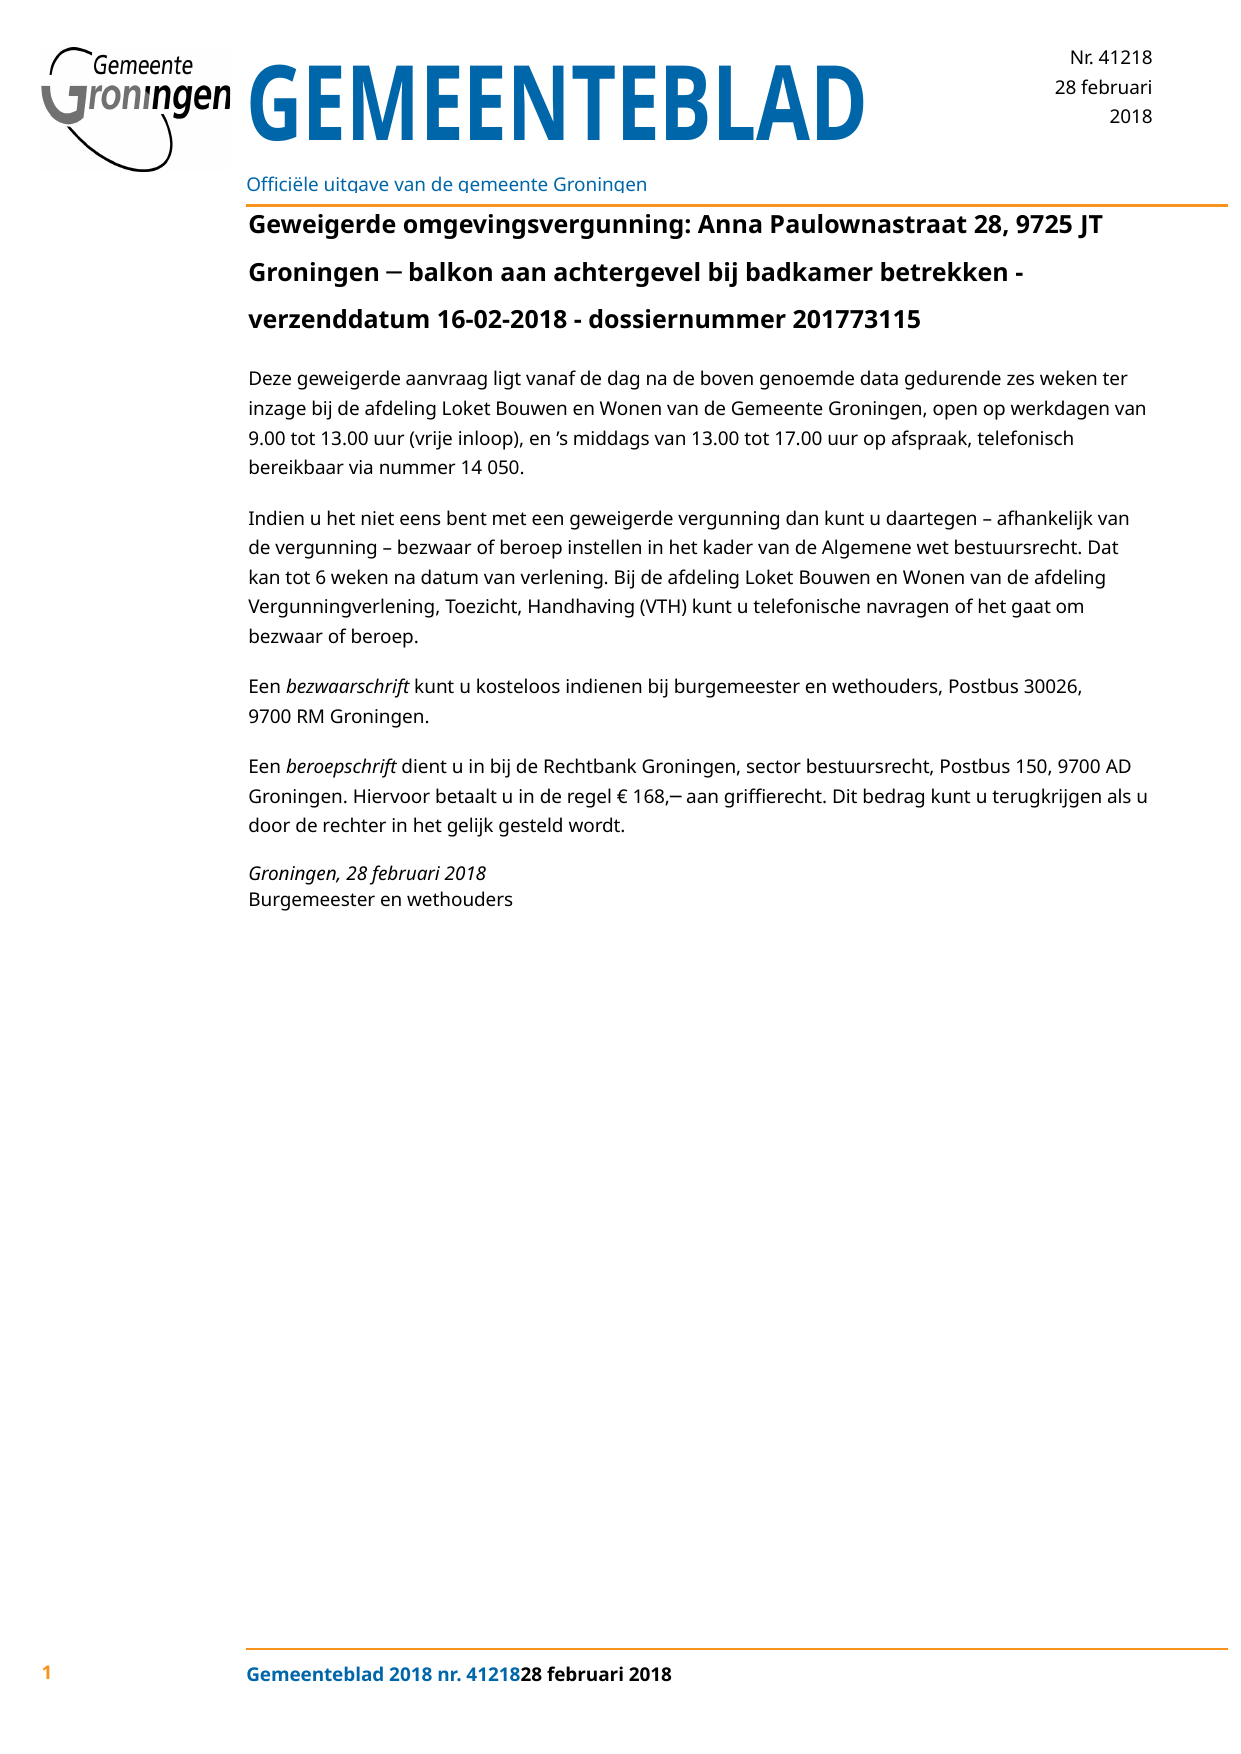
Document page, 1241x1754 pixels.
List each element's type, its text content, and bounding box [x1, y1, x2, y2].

picture [41, 47, 231, 172]
text Een beroepschrift dient u in bij de Rechtbank Groningen, sector bestuursrecht, Postbus 150, 9700 AD Groningen. Hiervoor betaalt u in de regel € 168,─ aan griffierecht. Dit bedrag kunt u terugkrijgen als u door de rechter in het gelijk gesteld wordt. [248, 753, 1152, 838]
text Burgemeester en wethouders [248, 886, 1152, 912]
text Een bezwaarschrift kunt u kosteloos indienen bij burgemeester en wethouders, Postbus 30026, 9700 RM Groningen. [248, 673, 1152, 729]
text Deze geweigerde aanvraag ligt vanaf de dag na de boven genoemde data gedurende zes weken ter inzage bij de afdeling Loket Bouwen en Wonen van de Gemeente Groningen, open op werkdagen van 9.00 tot 13.00 uur (vrije inloop), en ’s middags van 13.00 tot 17.00 uur op afspraak, telefonisch bereikbaar via nummer 14 050. [248, 366, 1152, 480]
text Geweigerde omgevingsvergunning: Anna Paulownastraat 28, 9725 JT Groningen ─ balkon aan achtergevel bij badkamer betrekken - verzenddatum 16-02-2018 - dossiernummer 201773115 [248, 207, 1152, 336]
text Groningen, 28 februari 2018 [248, 860, 1152, 886]
text Indien u het niet eens bent met een geweigerde vergunning dan kunt u daartegen – afhankelijk van de vergunning – bezwaar of beroep instellen in het kader van de Algemene wet bestuursrecht. Dat kan tot 6 weken na datum van verlening. Bij de afdeling Loket Bouwen en Wonen van de afdeling Vergunningverlening, Toezicht, Handhaving (VTH) kunt u telefonische navragen of het gaat om bezwaar of beroep. [248, 505, 1152, 649]
